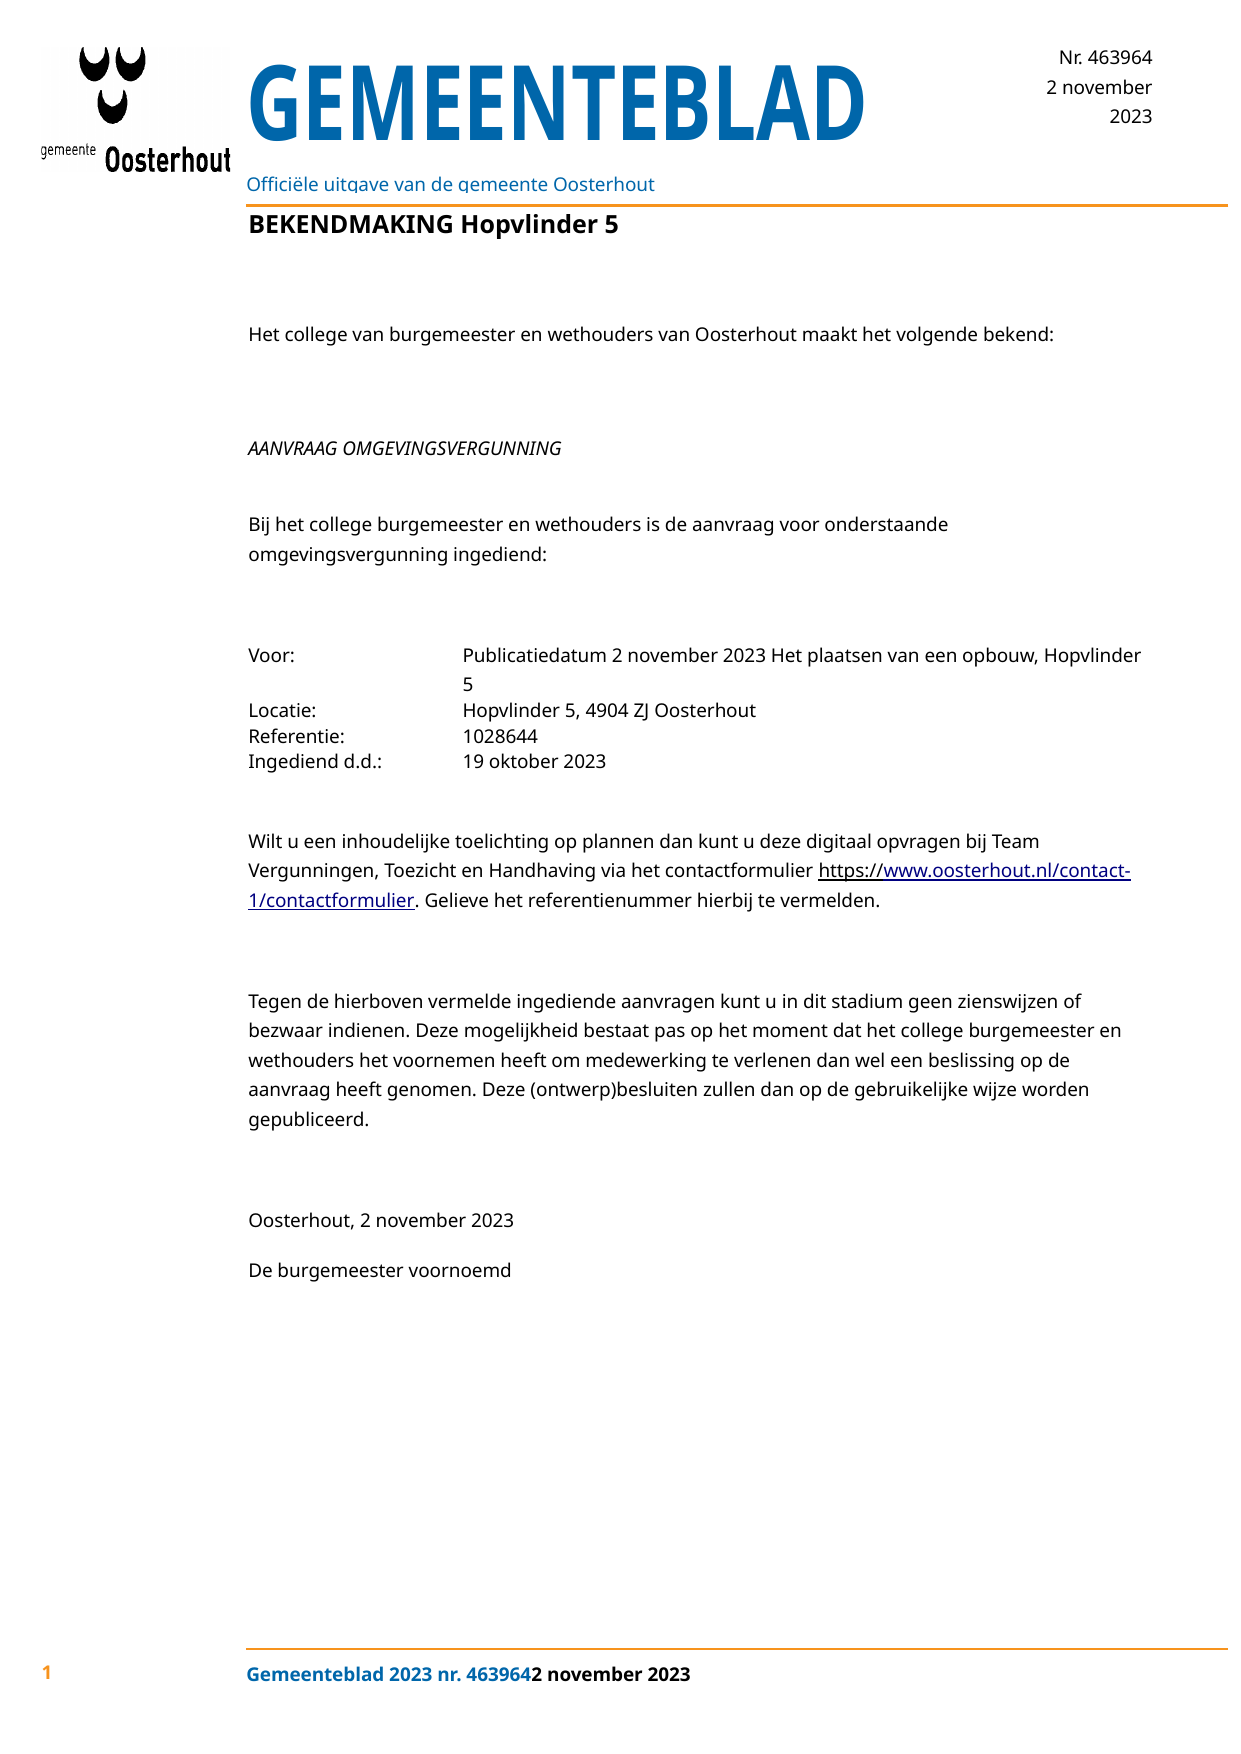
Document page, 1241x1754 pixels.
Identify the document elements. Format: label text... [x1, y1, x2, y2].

table_cell Ingediend d.d.: [248, 749, 462, 774]
table_header Voor: [248, 642, 462, 697]
text Oosterhout, 2 november 2023 [248, 1207, 1152, 1233]
table_cell Referentie: [248, 723, 462, 748]
table_header Publicatiedatum 2 november 2023 Het plaatsen van een opbouw, Hopvlinder 5 [462, 642, 1152, 697]
text Wilt u een inhoudelijke toelichting op plannen dan kunt u deze digitaal opvragen bij Team Vergunningen, Toezicht en Handhaving via het contactformulier https://www.oosterhout.nl/contact-1/contactformulier. Gelieve het referentienummer hierbij te vermelden. [248, 828, 1152, 913]
text BEKENDMAKING Hopvlinder 5 [248, 207, 1152, 241]
table_cell 1028644 [462, 723, 1152, 748]
text Het college van burgemeester en wethouders van Oosterhout maakt het volgende bekend: [248, 321, 1152, 346]
text Tegen de hierboven vermelde ingediende aanvragen kunt u in dit stadium geen zienswijzen of bezwaar indienen. Deze mogelijkheid bestaat pas op het moment dat het college burgemeester en wethouders het voornemen heeft om medewerking te verlenen dan wel een beslissing op de aanvraag heeft genomen. Deze (ontwerp)besluiten zullen dan op de gebruikelijke wijze worden gepubliceerd. [248, 988, 1152, 1132]
text AANVRAAG OMGEVINGSVERGUNNING [248, 435, 1152, 461]
text De burgemeester voornoemd [248, 1257, 1152, 1283]
picture [41, 47, 231, 172]
table_cell 19 oktober 2023 [462, 749, 1152, 774]
table_cell Hopvlinder 5, 4904 ZJ Oosterhout [462, 697, 1152, 723]
table_cell Locatie: [248, 697, 462, 723]
text Bij het college burgemeester en wethouders is de aanvraag voor onderstaande omgevingsvergunning ingediend: [248, 511, 1152, 567]
